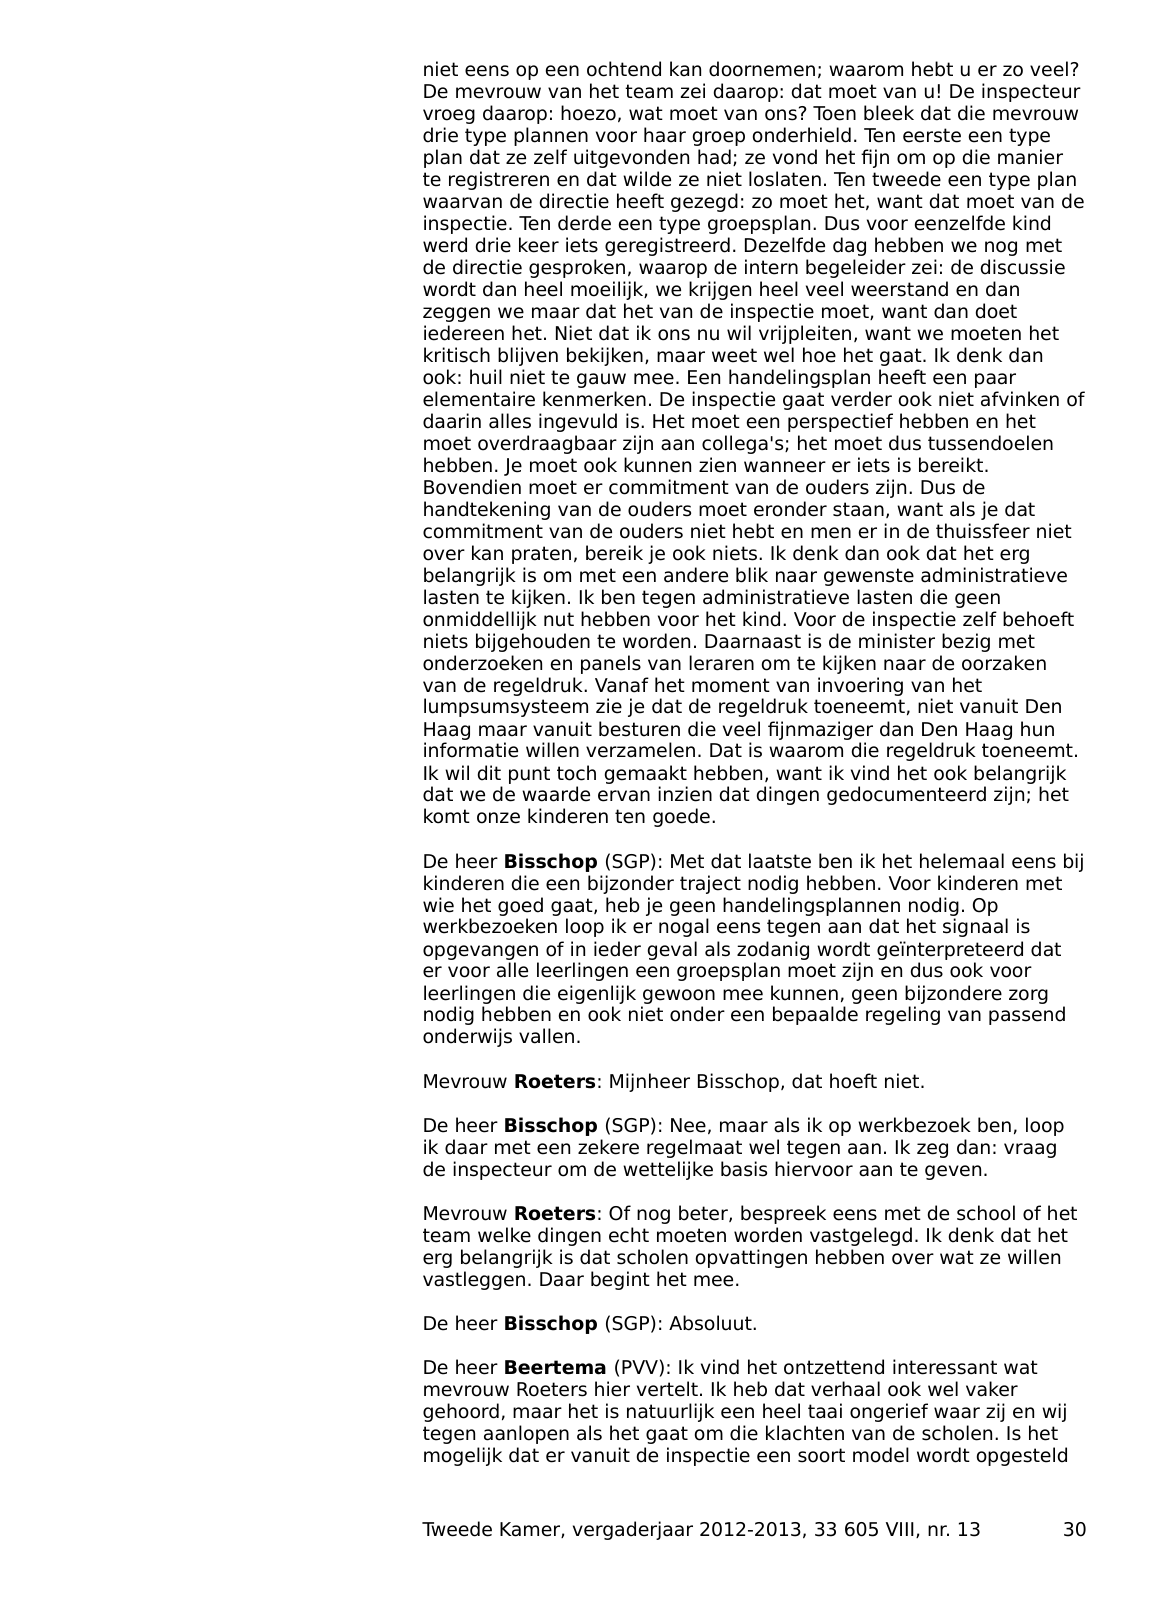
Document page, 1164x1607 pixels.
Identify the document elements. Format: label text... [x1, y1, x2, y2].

text Mevrouw Roeters: Mijnheer Bisschop, dat hoeft niet. [422, 1071, 1087, 1092]
text De heer Bisschop (SGP): Met dat laatste ben ik het helemaal eens bij kinderen die een bijzonder traject nodig hebben. Voor kinderen met wie het goed gaat, heb je geen handelingsplannen nodig. Op werkbezoeken loop ik er nogal eens tegen aan dat het signaal is opgevangen of in ieder geval als zodanig wordt geïnterpreteerd dat er voor alle leerlingen een groepsplan moet zijn en dus ook voor leerlingen die eigenlijk gewoon mee kunnen, geen bijzondere zorg nodig hebben en ook niet onder een bepaalde regeling van passend onderwijs vallen. [422, 851, 1087, 1048]
text De heer Bisschop (SGP): Nee, maar als ik op werkbezoek ben, loop ik daar met een zekere regelmaat wel tegen aan. Ik zeg dan: vraag de inspecteur om de wettelijke basis hiervoor aan te geven. [422, 1115, 1087, 1181]
text niet eens op een ochtend kan doornemen; waarom hebt u er zo veel? De mevrouw van het team zei daarop: dat moet van u! De inspecteur vroeg daarop: hoezo, wat moet van ons? Toen bleek dat die mevrouw drie type plannen voor haar groep onderhield. Ten eerste een type plan dat ze zelf uitgevonden had; ze vond het fijn om op die manier te registreren en dat wilde ze niet loslaten. Ten tweede een type plan waarvan de directie heeft gezegd: zo moet het, want dat moet van de inspectie. Ten derde een type groepsplan. Dus voor eenzelfde kind werd drie keer iets geregistreerd. Dezelfde dag hebben we nog met de directie gesproken, waarop de intern begeleider zei: de discussie wordt dan heel moeilijk, we krijgen heel veel weerstand en dan zeggen we maar dat het van de inspectie moet, want dan doet iedereen het. Niet dat ik ons nu wil vrijpleiten, want we moeten het kritisch blijven bekijken, maar weet wel hoe het gaat. Ik denk dan ook: huil niet te gauw mee. Een handelingsplan heeft een paar elementaire kenmerken. De inspectie gaat verder ook niet afvinken of daarin alles ingevuld is. Het moet een perspectief hebben en het moet overdraagbaar zijn aan collega's; het moet dus tussendoelen hebben. Je moet ook kunnen zien wanneer er iets is bereikt. Bovendien moet er commitment van de ouders zijn. Dus de handtekening van de ouders moet eronder staan, want als je dat commitment van de ouders niet hebt en men er in de thuissfeer niet over kan praten, bereik je ook niets. Ik denk dan ook dat het erg belangrijk is om met een andere blik naar gewenste administratieve lasten te kijken. Ik ben tegen administratieve lasten die geen onmiddellijk nut hebben voor het kind. Voor de inspectie zelf behoeft niets bijgehouden te worden. Daarnaast is de minister bezig met onderzoeken en panels van leraren om te kijken naar de oorzaken van de regeldruk. Vanaf het moment van invoering van het lumpsumsysteem zie je dat de regeldruk toeneemt, niet vanuit Den Haag maar vanuit besturen die veel fijnmaziger dan Den Haag hun informatie willen verzamelen. Dat is waarom die regeldruk toeneemt. Ik wil dit punt toch gemaakt hebben, want ik vind het ook belangrijk dat we de waarde ervan inzien dat dingen gedocumenteerd zijn; het komt onze kinderen ten goede. [422, 59, 1087, 828]
text Mevrouw Roeters: Of nog beter, bespreek eens met de school of het team welke dingen echt moeten worden vastgelegd. Ik denk dat het erg belangrijk is dat scholen opvattingen hebben over wat ze willen vastleggen. Daar begint het mee. [422, 1203, 1087, 1291]
text De heer Beertema (PVV): Ik vind het ontzettend interessant wat mevrouw Roeters hier vertelt. Ik heb dat verhaal ook wel vaker gehoord, maar het is natuurlijk een heel taai ongerief waar zij en wij tegen aanlopen als het gaat om die klachten van de scholen. Is het mogelijk dat er vanuit de inspectie een soort model wordt opgesteld [422, 1357, 1087, 1467]
text De heer Bisschop (SGP): Absoluut. [422, 1313, 1087, 1335]
